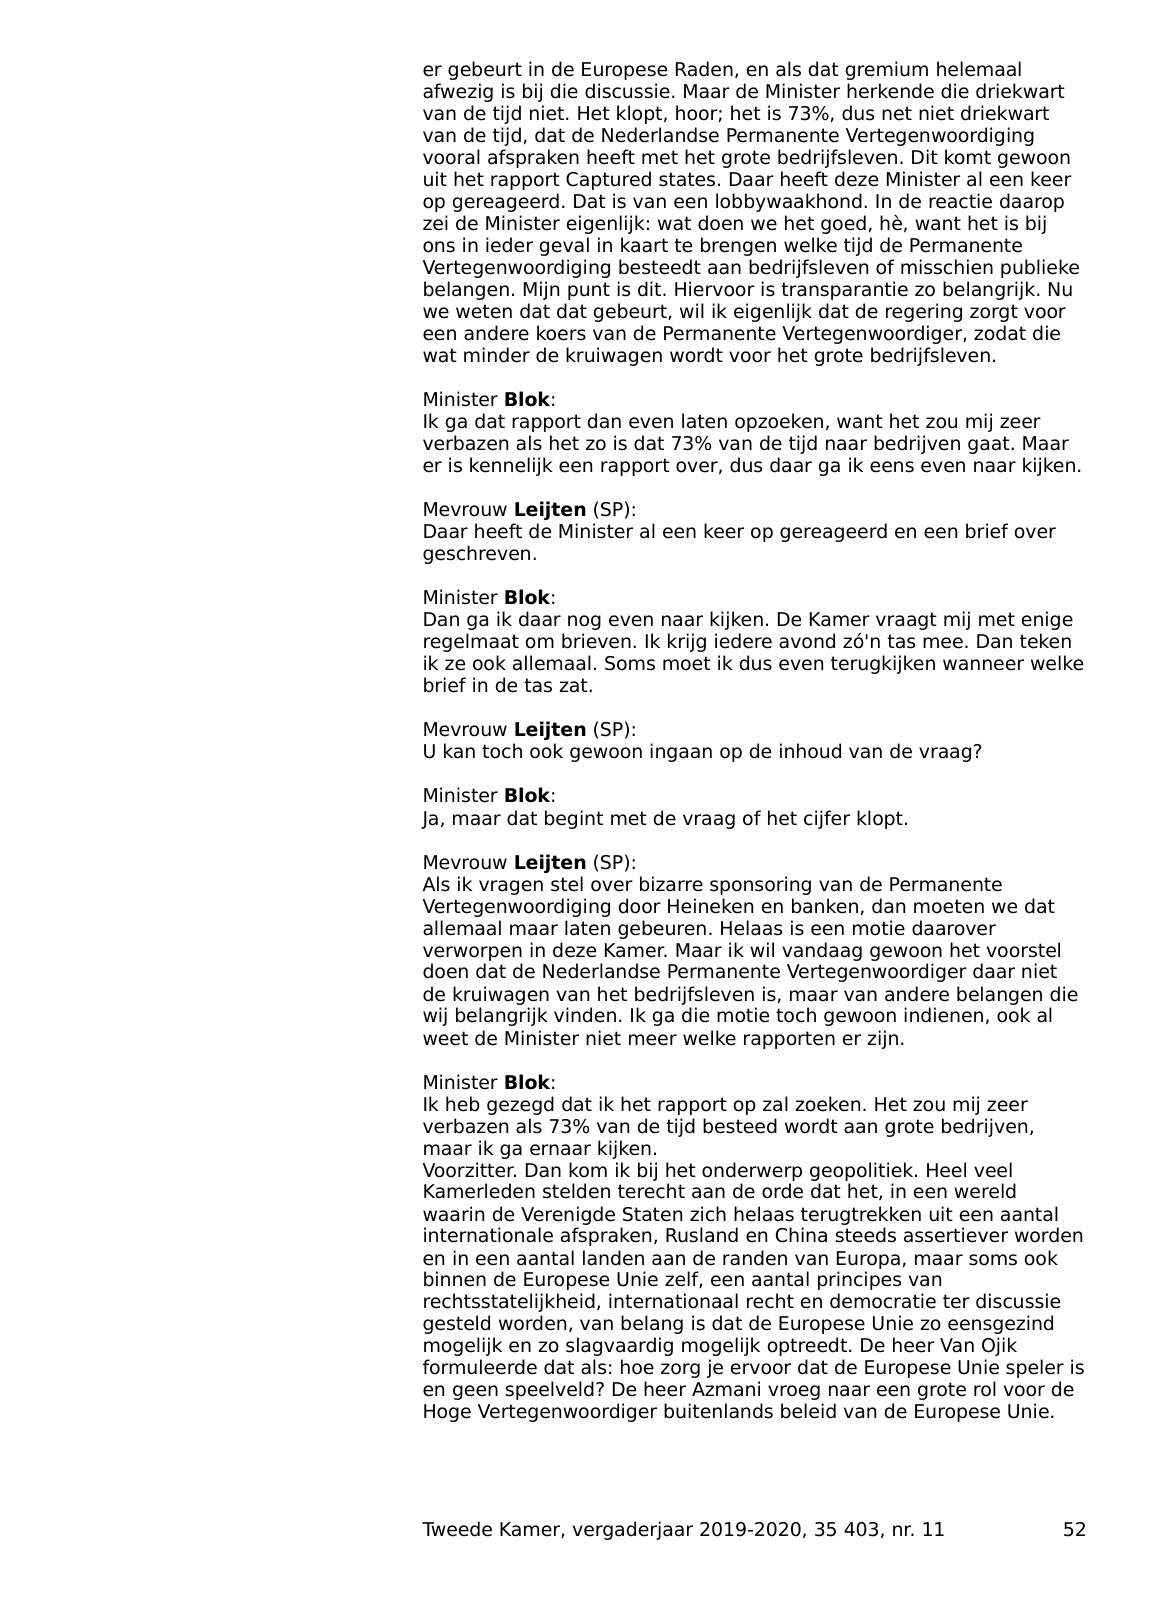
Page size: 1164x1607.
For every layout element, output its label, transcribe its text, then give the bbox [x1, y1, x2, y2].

text Mevrouw Leijten (SP): [422, 499, 1087, 521]
text Dan ga ik daar nog even naar kijken. De Kamer vraagt mij met enige regelmaat om brieven. Ik krijg iedere avond zó'n tas mee. Dan teken ik ze ook allemaal. Soms moet ik dus even terugkijken wanneer welke brief in de tas zat. [422, 609, 1087, 697]
text Mevrouw Leijten (SP): [422, 719, 1087, 741]
text Ik ga dat rapport dan even laten opzoeken, want het zou mij zeer verbazen als het zo is dat 73% van de tijd naar bedrijven gaat. Maar er is kennelijk een rapport over, dus daar ga ik eens even naar kijken. [422, 411, 1087, 477]
text Minister Blok: [422, 389, 1087, 411]
text Minister Blok: [422, 587, 1087, 609]
text Mevrouw Leijten (SP): [422, 852, 1087, 873]
text Daar heeft de Minister al een keer op gereageerd en een brief over geschreven. [422, 521, 1087, 565]
text Minister Blok: [422, 785, 1087, 807]
text Ja, maar dat begint met de vraag of het cijfer klopt. [422, 807, 1087, 829]
text er gebeurt in de Europese Raden, en als dat gremium helemaal afwezig is bij die discussie. Maar de Minister herkende die driekwart van de tijd niet. Het klopt, hoor; het is 73%, dus net niet driekwart van de tijd, dat de Nederlandse Permanente Vertegenwoordiging vooral afspraken heeft met het grote bedrijfsleven. Dit komt gewoon uit het rapport Captured states. Daar heeft deze Minister al een keer op gereageerd. Dat is van een lobbywaakhond. In de reactie daarop zei de Minister eigenlijk: wat doen we het goed, hè, want het is bij ons in ieder geval in kaart te brengen welke tijd de Permanente Vertegenwoordiging besteedt aan bedrijfsleven of misschien publieke belangen. Mijn punt is dit. Hiervoor is transparantie zo belangrijk. Nu we weten dat dat gebeurt, wil ik eigenlijk dat de regering zorgt voor een andere koers van de Permanente Vertegenwoordiger, zodat die wat minder de kruiwagen wordt voor het grote bedrijfsleven. [422, 59, 1087, 367]
text Als ik vragen stel over bizarre sponsoring van de Permanente Vertegenwoordiging door Heineken en banken, dan moeten we dat allemaal maar laten gebeuren. Helaas is een motie daarover verworpen in deze Kamer. Maar ik wil vandaag gewoon het voorstel doen dat de Nederlandse Permanente Vertegenwoordiger daar niet de kruiwagen van het bedrijfsleven is, maar van andere belangen die wij belangrijk vinden. Ik ga die motie toch gewoon indienen, ook al weet de Minister niet meer welke rapporten er zijn. [422, 873, 1087, 1049]
text Ik heb gezegd dat ik het rapport op zal zoeken. Het zou mij zeer verbazen als 73% van de tijd besteed wordt aan grote bedrijven, maar ik ga ernaar kijken. [422, 1093, 1087, 1159]
text Minister Blok: [422, 1072, 1087, 1093]
text Voorzitter. Dan kom ik bij het onderwerp geopolitiek. Heel veel Kamerleden stelden terecht aan de orde dat het, in een wereld waarin de Verenigde Staten zich helaas terugtrekken uit een aantal internationale afspraken, Rusland en China steeds assertiever worden en in een aantal landen aan de randen van Europa, maar soms ook binnen de Europese Unie zelf, een aantal principes van rechtsstatelijkheid, internationaal recht en democratie ter discussie gesteld worden, van belang is dat de Europese Unie zo eensgezind mogelijk en zo slagvaardig mogelijk optreedt. De heer Van Ojik formuleerde dat als: hoe zorg je ervoor dat de Europese Unie speler is en geen speelveld? De heer Azmani vroeg naar een grote rol voor de Hoge Vertegenwoordiger buitenlands beleid van de Europese Unie. [422, 1159, 1087, 1423]
text U kan toch ook gewoon ingaan op de inhoud van de vraag? [422, 741, 1087, 763]
